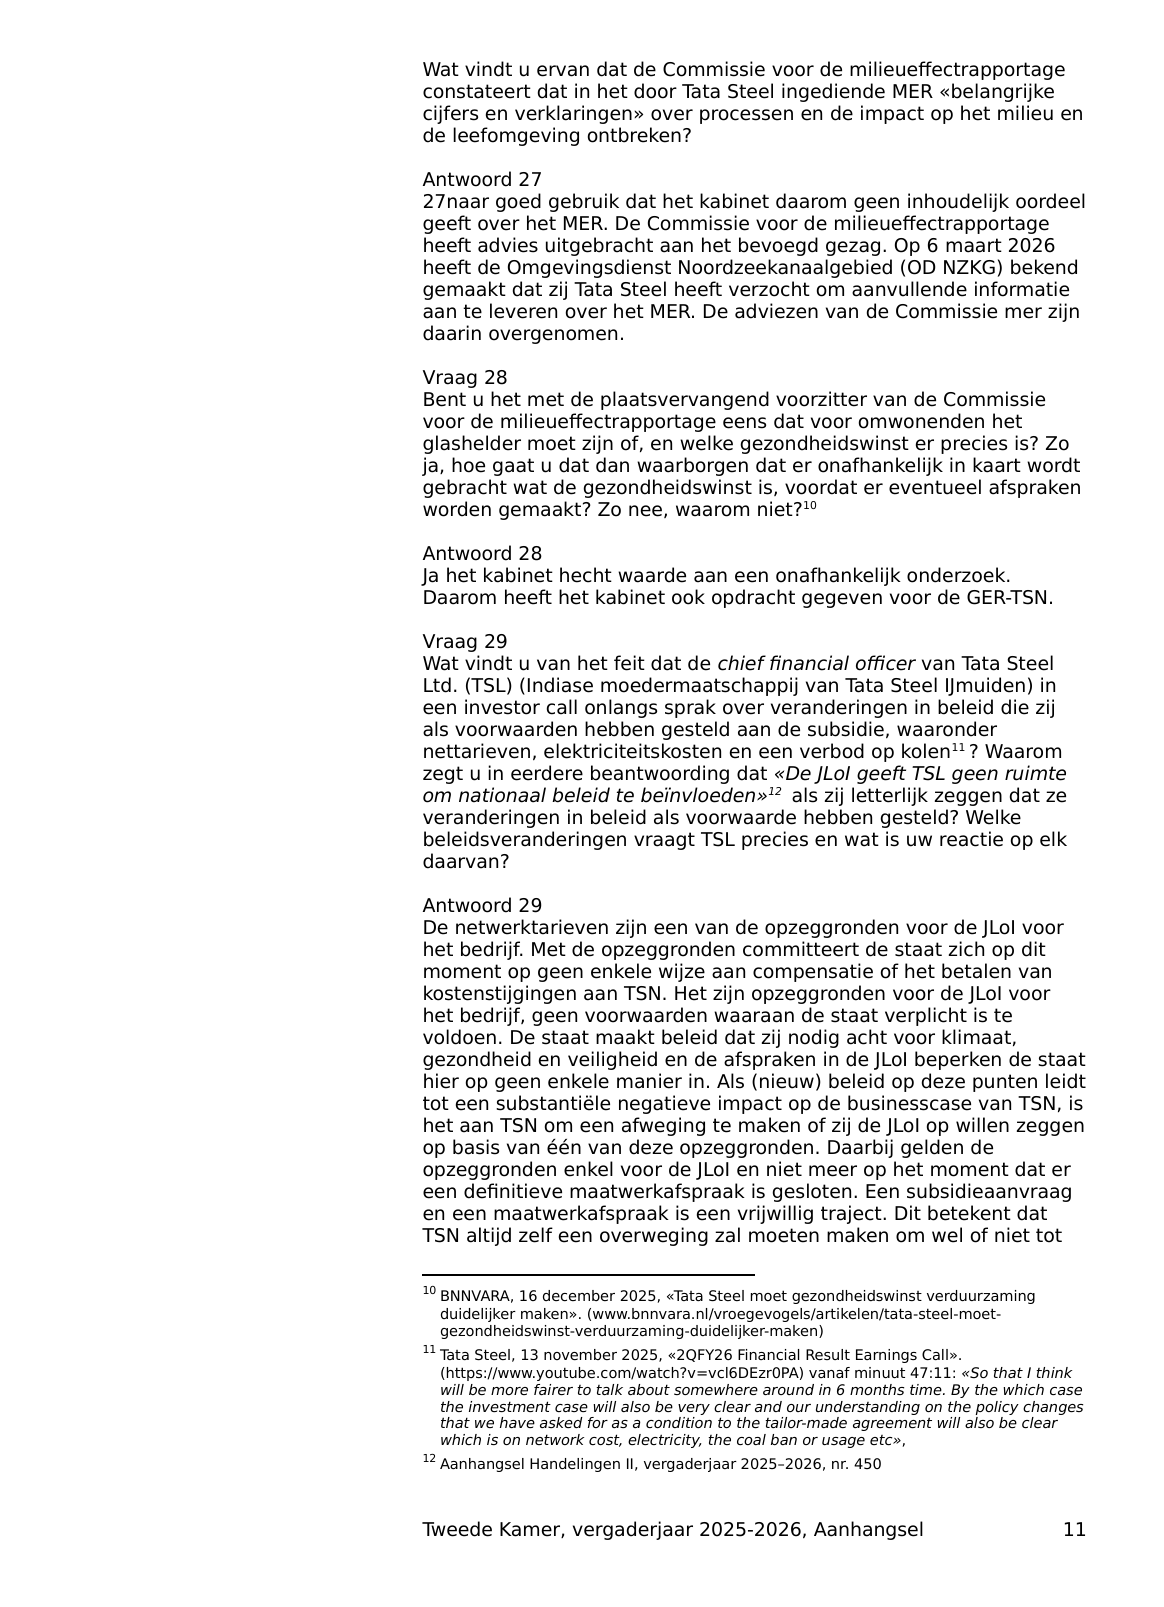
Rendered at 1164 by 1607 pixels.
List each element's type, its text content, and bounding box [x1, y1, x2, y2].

text Antwoord 28 [422, 543, 1087, 565]
text Ja het kabinet hecht waarde aan een onafhankelijk onderzoek. Daarom heeft het kabinet ook opdracht gegeven voor de GER-TSN. [422, 565, 1087, 609]
text Antwoord 27 [422, 169, 1087, 191]
text 27naar goed gebruik dat het kabinet daarom geen inhoudelijk oordeel geeft over het MER. De Commissie voor de milieueffectrapportage heeft advies uitgebracht aan het bevoegd gezag. Op 6 maart 2026 heeft de Omgevingsdienst Noordzeekanaalgebied (OD NZKG) bekend gemaakt dat zij Tata Steel heeft verzocht om aanvullende informatie aan te leveren over het MER. De adviezen van de Commissie mer zijn daarin overgenomen. [422, 191, 1087, 345]
text De netwerktarieven zijn een van de opzeggronden voor de JLoI voor het bedrijf. Met de opzeggronden committeert de staat zich op dit moment op geen enkele wijze aan compensatie of het betalen van kostenstijgingen aan TSN. Het zijn opzeggronden voor de JLoI voor het bedrijf, geen voorwaarden waaraan de staat verplicht is te voldoen. De staat maakt beleid dat zij nodig acht voor klimaat, gezondheid en veiligheid en de afspraken in de JLoI beperken de staat hier op geen enkele manier in. Als (nieuw) beleid op deze punten leidt tot een substantiële negatieve impact op de businesscase van TSN, is het aan TSN om een afweging te maken of zij de JLoI op willen zeggen op basis van één van deze opzeggronden. Daarbij gelden de opzeggronden enkel voor de JLoI en niet meer op het moment dat er een definitieve maatwerkafspraak is gesloten. Een subsidieaanvraag en een maatwerkafspraak is een vrijwillig traject. Dit betekent dat TSN altijd zelf een overweging zal moeten maken om wel of niet tot [422, 917, 1087, 1247]
text Tata Steel, 13 november 2025, «2QFY26 Financial Result Earnings Call». (https://www.youtube.com/watch?v=vcl6DEzr0PA) vanaf minuut 47:11: «So that I think will be more fairer to talk about somewhere around in 6 months time. By the which case the investment case will also be very clear and our understanding on the policy changes that we have asked for as a condition to the tailor-made agreement will also be clear which is on network cost, electricity, the coal ban or usage etc», [422, 1343, 1087, 1449]
text Aanhangsel Handelingen II, vergaderjaar 2025–2026, nr. 450 [422, 1452, 1087, 1474]
text BNNVARA, 16 december 2025, «Tata Steel moet gezondheidswinst verduurzaming duidelijker maken». (www.bnnvara.nl/vroegevogels/artikelen/tata-steel-moet-gezondheidswinst-verduurzaming-duidelijker-maken) [422, 1284, 1087, 1340]
text Bent u het met de plaatsvervangend voorzitter van de Commissie voor de milieueffectrapportage eens dat voor omwonenden het glashelder moet zijn of, en welke gezondheidswinst er precies is? Zo ja, hoe gaat u dat dan waarborgen dat er onafhankelijk in kaart wordt gebracht wat de gezondheidswinst is, voordat er eventueel afspraken worden gemaakt? Zo nee, waarom niet? [422, 389, 1087, 521]
text Vraag 28 [422, 367, 1087, 389]
text Wat vindt u van het feit dat de chief financial officer van Tata Steel Ltd. (TSL) (Indiase moedermaatschappij van Tata Steel IJmuiden) in een investor call onlangs sprak over veranderingen in beleid die zij als voorwaarden hebben gesteld aan de subsidie, waaronder nettarieven, elektriciteitskosten en een verbod op kolen? Waarom zegt u in eerdere beantwoording dat «De JLoI geeft TSL geen ruimte om nationaal beleid te beïnvloeden» als zij letterlijk zeggen dat ze veranderingen in beleid als voorwaarde hebben gesteld? Welke beleidsveranderingen vraagt TSL precies en wat is uw reactie op elk daarvan? [422, 653, 1087, 873]
text Vraag 29 [422, 631, 1087, 653]
text Wat vindt u ervan dat de Commissie voor de milieueffectrapportage constateert dat in het door Tata Steel ingediende MER «belangrijke cijfers en verklaringen» over processen en de impact op het milieu en de leefomgeving ontbreken? [422, 59, 1087, 147]
text Antwoord 29 [422, 895, 1087, 917]
